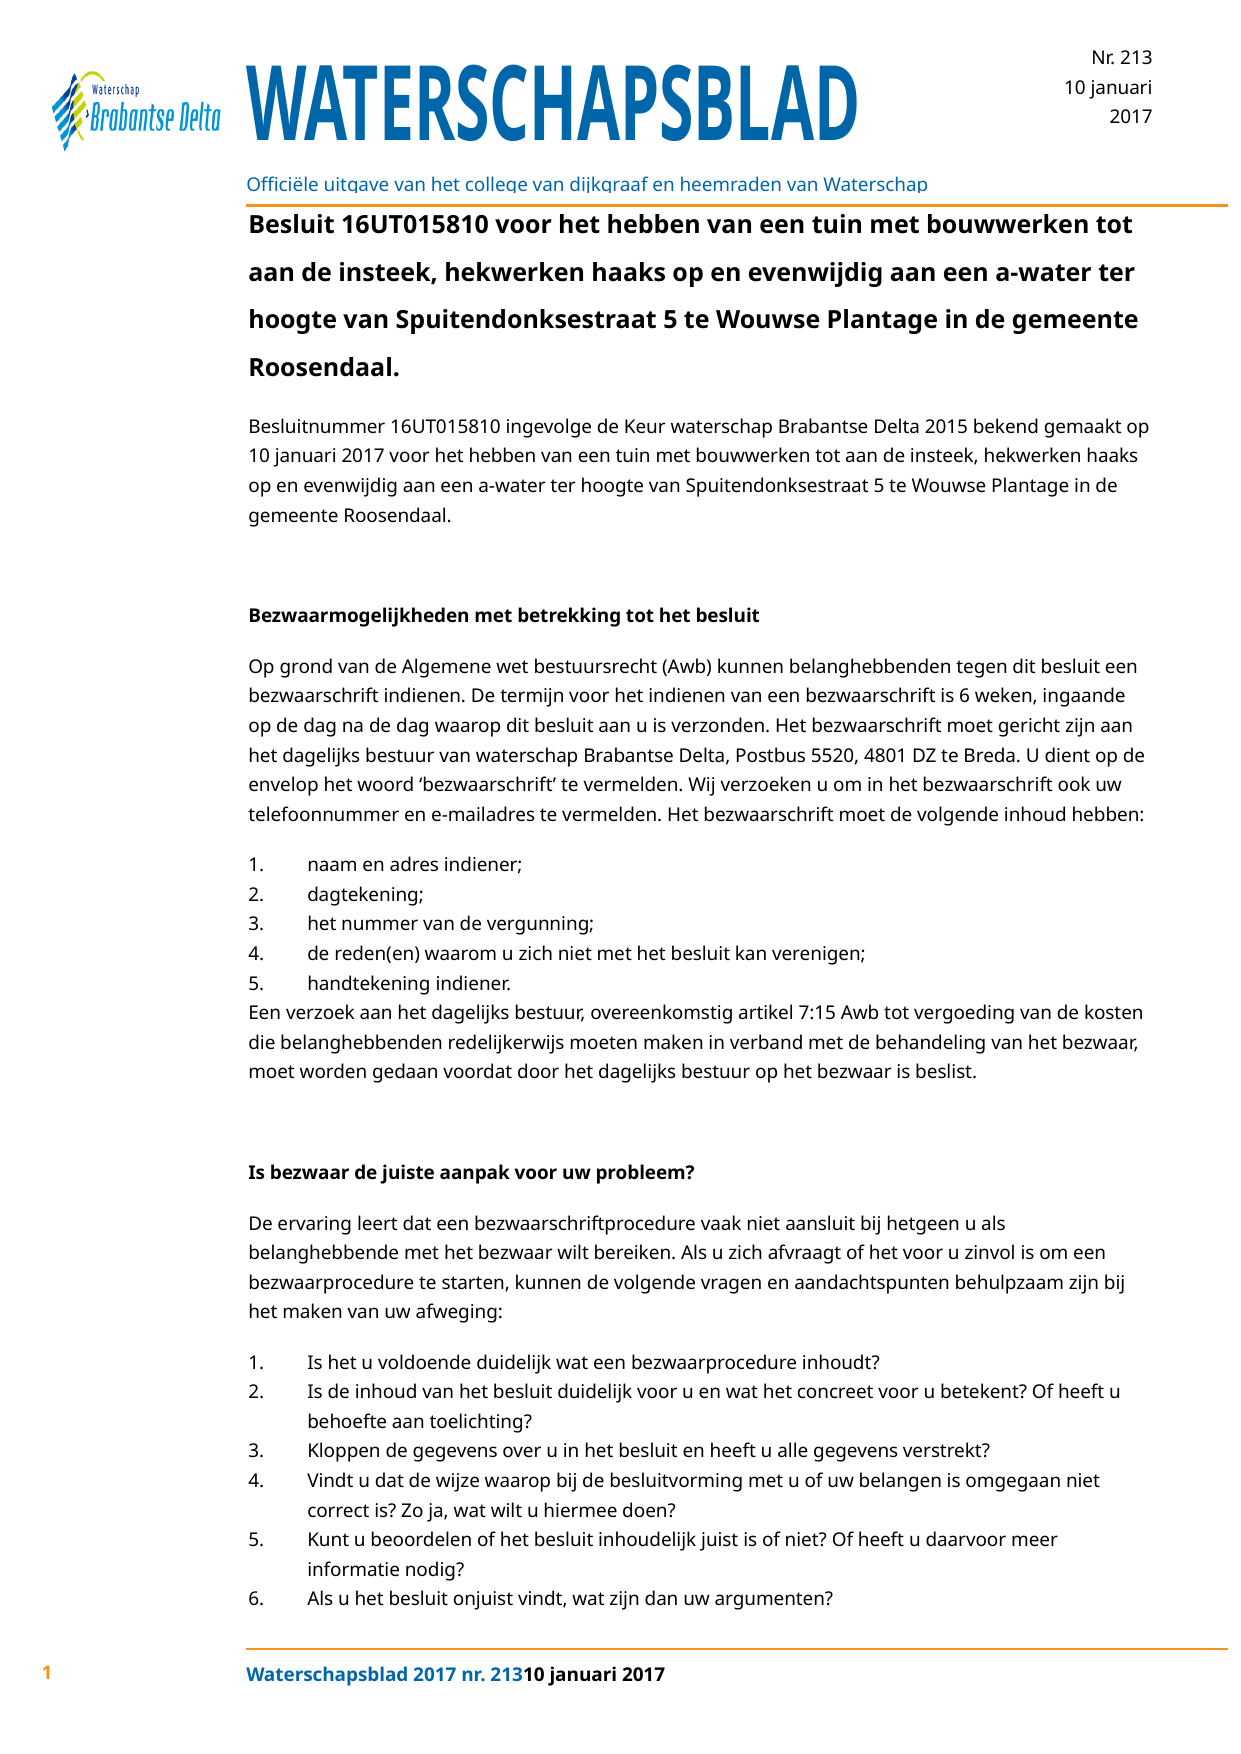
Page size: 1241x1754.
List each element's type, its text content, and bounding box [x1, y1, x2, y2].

text Besluitnummer 16UT015810 ingevolge de Keur waterschap Brabantse Delta 2015 bekend gemaakt op 10 januari 2017 voor het hebben van een tuin met bouwwerken tot aan de insteek, hekwerken haaks op en evenwijdig aan een a-water ter hoogte van Spuitendonksestraat 5 te Wouwse Plantage in de gemeente Roosendaal. [248, 413, 1152, 528]
list handtekening indiener. [248, 970, 1152, 996]
list dagtekening; [248, 881, 1152, 907]
list Is het u voldoende duidelijk wat een bezwaarprocedure inhoudt? [248, 1349, 1152, 1375]
text Een verzoek aan het dagelijks bestuur, overeenkomstig artikel 7:15 Awb tot vergoeding van de kosten die belanghebbenden redelijkerwijs moeten maken in verband met de behandeling van het bezwaar, moet worden gedaan voordat door het dagelijks bestuur op het bezwaar is beslist. [248, 999, 1152, 1084]
list de reden(en) waarom u zich niet met het besluit kan verenigen; [248, 940, 1152, 966]
list naam en adres indiener; [248, 851, 1152, 877]
list Vindt u dat de wijze waarop bij de besluitvorming met u of uw belangen is omgegaan niet correct is? Zo ja, wat wilt u hiermee doen? [248, 1467, 1152, 1523]
list Is de inhoud van het besluit duidelijk voor u en wat het concreet voor u betekent? Of heeft u behoefte aan toelichting? [248, 1378, 1152, 1434]
text De ervaring leert dat een bezwaarschriftprocedure vaak niet aansluit bij hetgeen u als belanghebbende met het bezwaar wilt bereiken. Als u zich afvraagt of het voor u zinvol is om een bezwaarprocedure te starten, kunnen de volgende vragen en aandachtspunten behulpzaam zijn bij het maken van uw afweging: [248, 1210, 1152, 1324]
text Is bezwaar de juiste aanpak voor uw probleem? [248, 1159, 1152, 1185]
list het nummer van de vergunning; [248, 911, 1152, 936]
list Kunt u beoordelen of het besluit inhoudelijk juist is of niet? Of heeft u daarvoor meer informatie nodig? [248, 1526, 1152, 1582]
picture [41, 47, 231, 172]
text Besluit 16UT015810 voor het hebben van een tuin met bouwwerken tot aan de insteek, hekwerken haaks op en evenwijdig aan een a-water ter hoogte van Spuitendonksestraat 5 te Wouwse Plantage in de gemeente Roosendaal. [248, 207, 1152, 384]
text Op grond van de Algemene wet bestuursrecht (Awb) kunnen belanghebbenden tegen dit besluit een bezwaarschrift indienen. De termijn voor het indienen van een bezwaarschrift is 6 weken, ingaande op de dag na de dag waarop dit besluit aan u is verzonden. Het bezwaarschrift moet gericht zijn aan het dagelijks bestuur van waterschap Brabantse Delta, Postbus 5520, 4801 DZ te Breda. U dient op de envelop het woord ‘bezwaarschrift’ te vermelden. Wij verzoeken u om in het bezwaarschrift ook uw telefoonnummer en e‑mailadres te vermelden. Het bezwaarschrift moet de volgende inhoud hebben: [248, 653, 1152, 827]
text Bezwaarmogelijkheden met betrekking tot het besluit [248, 603, 1152, 628]
list Kloppen de gegevens over u in het besluit en heeft u alle gegevens verstrekt? [248, 1438, 1152, 1463]
list Als u het besluit onjuist vindt, wat zijn dan uw argumenten? [248, 1586, 1152, 1611]
